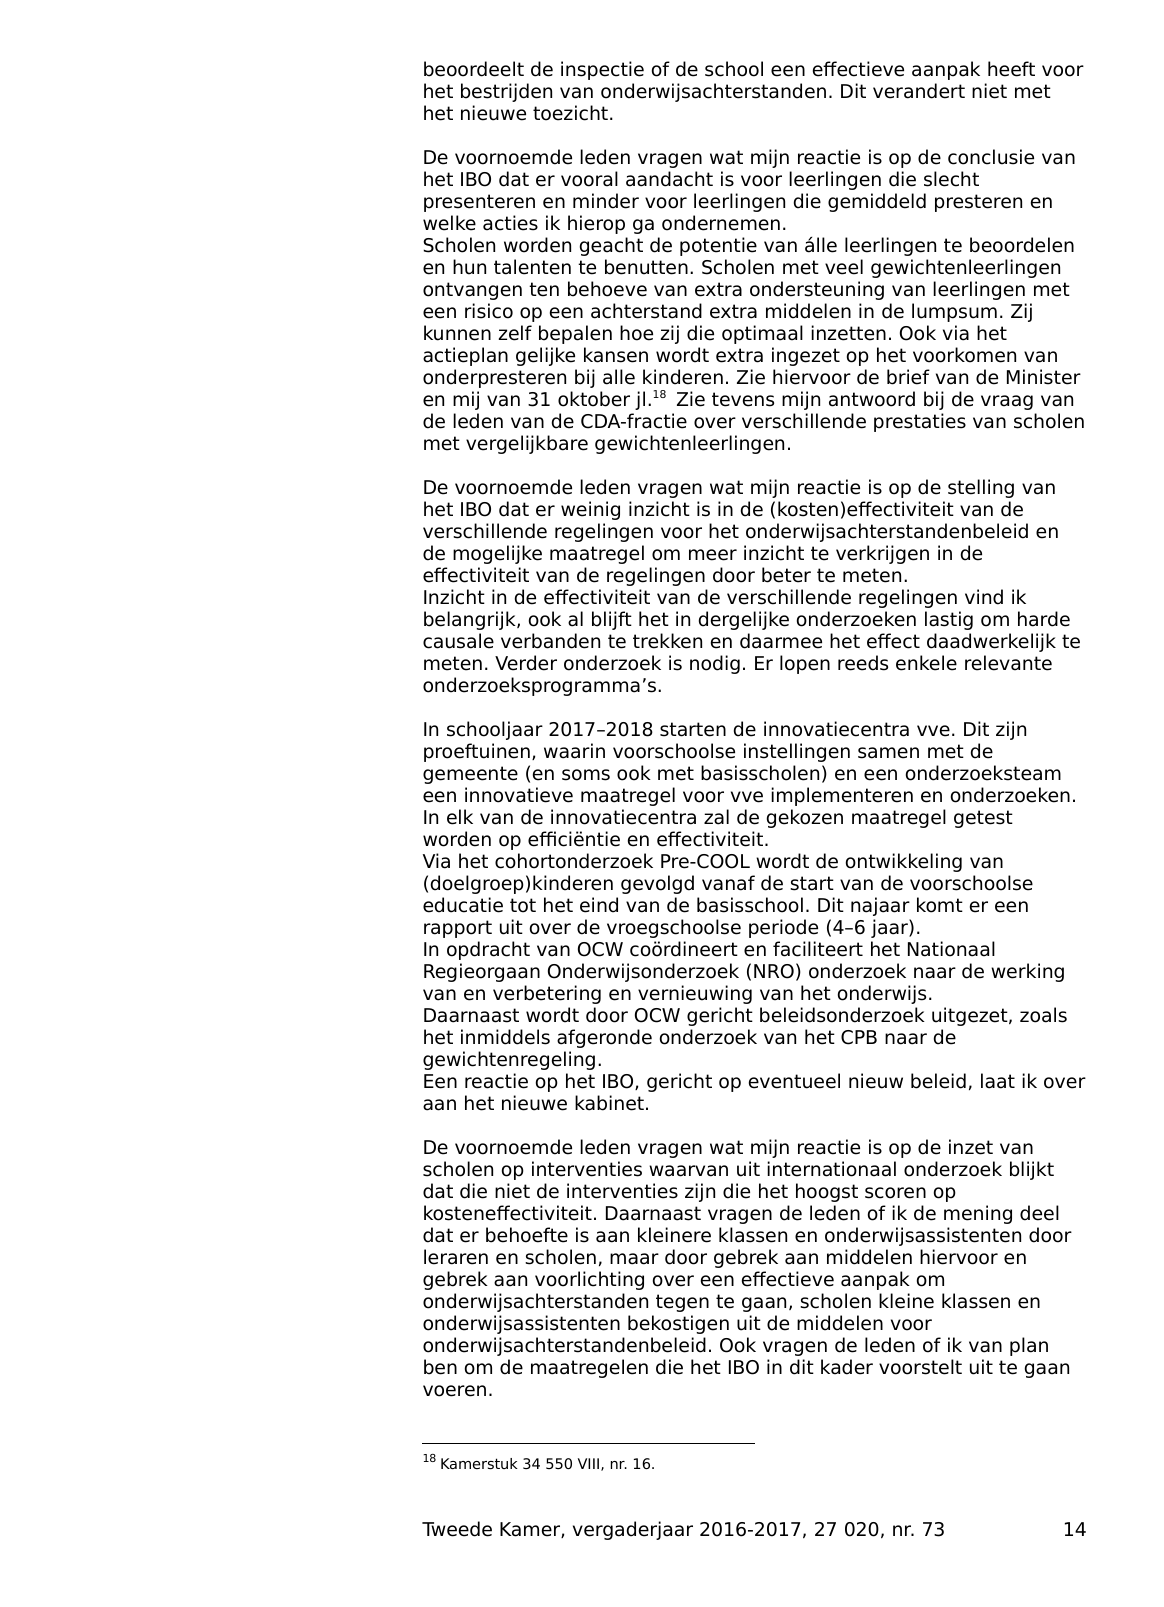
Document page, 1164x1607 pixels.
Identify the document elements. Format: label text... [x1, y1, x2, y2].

text De voornoemde leden vragen wat mijn reactie is op de conclusie van het IBO dat er vooral aandacht is voor leerlingen die slecht presenteren en minder voor leerlingen die gemiddeld presteren en welke acties ik hierop ga ondernemen. [422, 147, 1087, 235]
text De voornoemde leden vragen wat mijn reactie is op de inzet van scholen op interventies waarvan uit internationaal onderzoek blijkt dat die niet de interventies zijn die het hoogst scoren op kosteneffectiviteit. Daarnaast vragen de leden of ik de mening deel dat er behoefte is aan kleinere klassen en onderwijsassistenten door leraren en scholen, maar door gebrek aan middelen hiervoor en gebrek aan voorlichting over een effectieve aanpak om onderwijsachterstanden tegen te gaan, scholen kleine klassen en onderwijsassistenten bekostigen uit de middelen voor onderwijsachterstandenbeleid. Ook vragen de leden of ik van plan ben om de maatregelen die het IBO in dit kader voorstelt uit te gaan voeren. [422, 1137, 1087, 1401]
text Via het cohortonderzoek Pre-COOL wordt de ontwikkeling van (doelgroep)kinderen gevolgd vanaf de start van de voorschoolse educatie tot het eind van de basisschool. Dit najaar komt er een rapport uit over de vroegschoolse periode (4–6 jaar). [422, 851, 1087, 939]
text Scholen worden geacht de potentie van álle leerlingen te beoordelen en hun talenten te benutten. Scholen met veel gewichtenleerlingen ontvangen ten behoeve van extra ondersteuning van leerlingen met een risico op een achterstand extra middelen in de lumpsum. Zij kunnen zelf bepalen hoe zij die optimaal inzetten. Ook via het actieplan gelijke kansen wordt extra ingezet op het voorkomen van onderpresteren bij alle kinderen. Zie hiervoor de brief van de Minister en mij van 31 oktober jl. Zie tevens mijn antwoord bij de vraag van de leden van de CDA-fractie over verschillende prestaties van scholen met vergelijkbare gewichtenleerlingen. [422, 235, 1087, 455]
text Inzicht in de effectiviteit van de verschillende regelingen vind ik belangrijk, ook al blijft het in dergelijke onderzoeken lastig om harde causale verbanden te trekken en daarmee het effect daadwerkelijk te meten. Verder onderzoek is nodig. Er lopen reeds enkele relevante onderzoeksprogramma’s. [422, 587, 1087, 697]
text Kamerstuk 34 550 VIII, nr. 16. [422, 1452, 1087, 1474]
text In schooljaar 2017–2018 starten de innovatiecentra vve. Dit zijn proeftuinen, waarin voorschoolse instellingen samen met de gemeente (en soms ook met basisscholen) en een onderzoeksteam een innovatieve maatregel voor vve implementeren en onderzoeken. In elk van de innovatiecentra zal de gekozen maatregel getest worden op efficiëntie en effectiviteit. [422, 719, 1087, 851]
text In opdracht van OCW coördineert en faciliteert het Nationaal Regieorgaan Onderwijsonderzoek (NRO) onderzoek naar de werking van en verbetering en vernieuwing van het onderwijs. [422, 939, 1087, 1005]
text beoordeelt de inspectie of de school een effectieve aanpak heeft voor het bestrijden van onderwijsachterstanden. Dit verandert niet met het nieuwe toezicht. [422, 59, 1087, 125]
text Een reactie op het IBO, gericht op eventueel nieuw beleid, laat ik over aan het nieuwe kabinet. [422, 1071, 1087, 1115]
text De voornoemde leden vragen wat mijn reactie is op de stelling van het IBO dat er weinig inzicht is in de (kosten)effectiviteit van de verschillende regelingen voor het onderwijsachterstandenbeleid en de mogelijke maatregel om meer inzicht te verkrijgen in de effectiviteit van de regelingen door beter te meten. [422, 477, 1087, 587]
text Daarnaast wordt door OCW gericht beleidsonderzoek uitgezet, zoals het inmiddels afgeronde onderzoek van het CPB naar de gewichtenregeling. [422, 1005, 1087, 1071]
